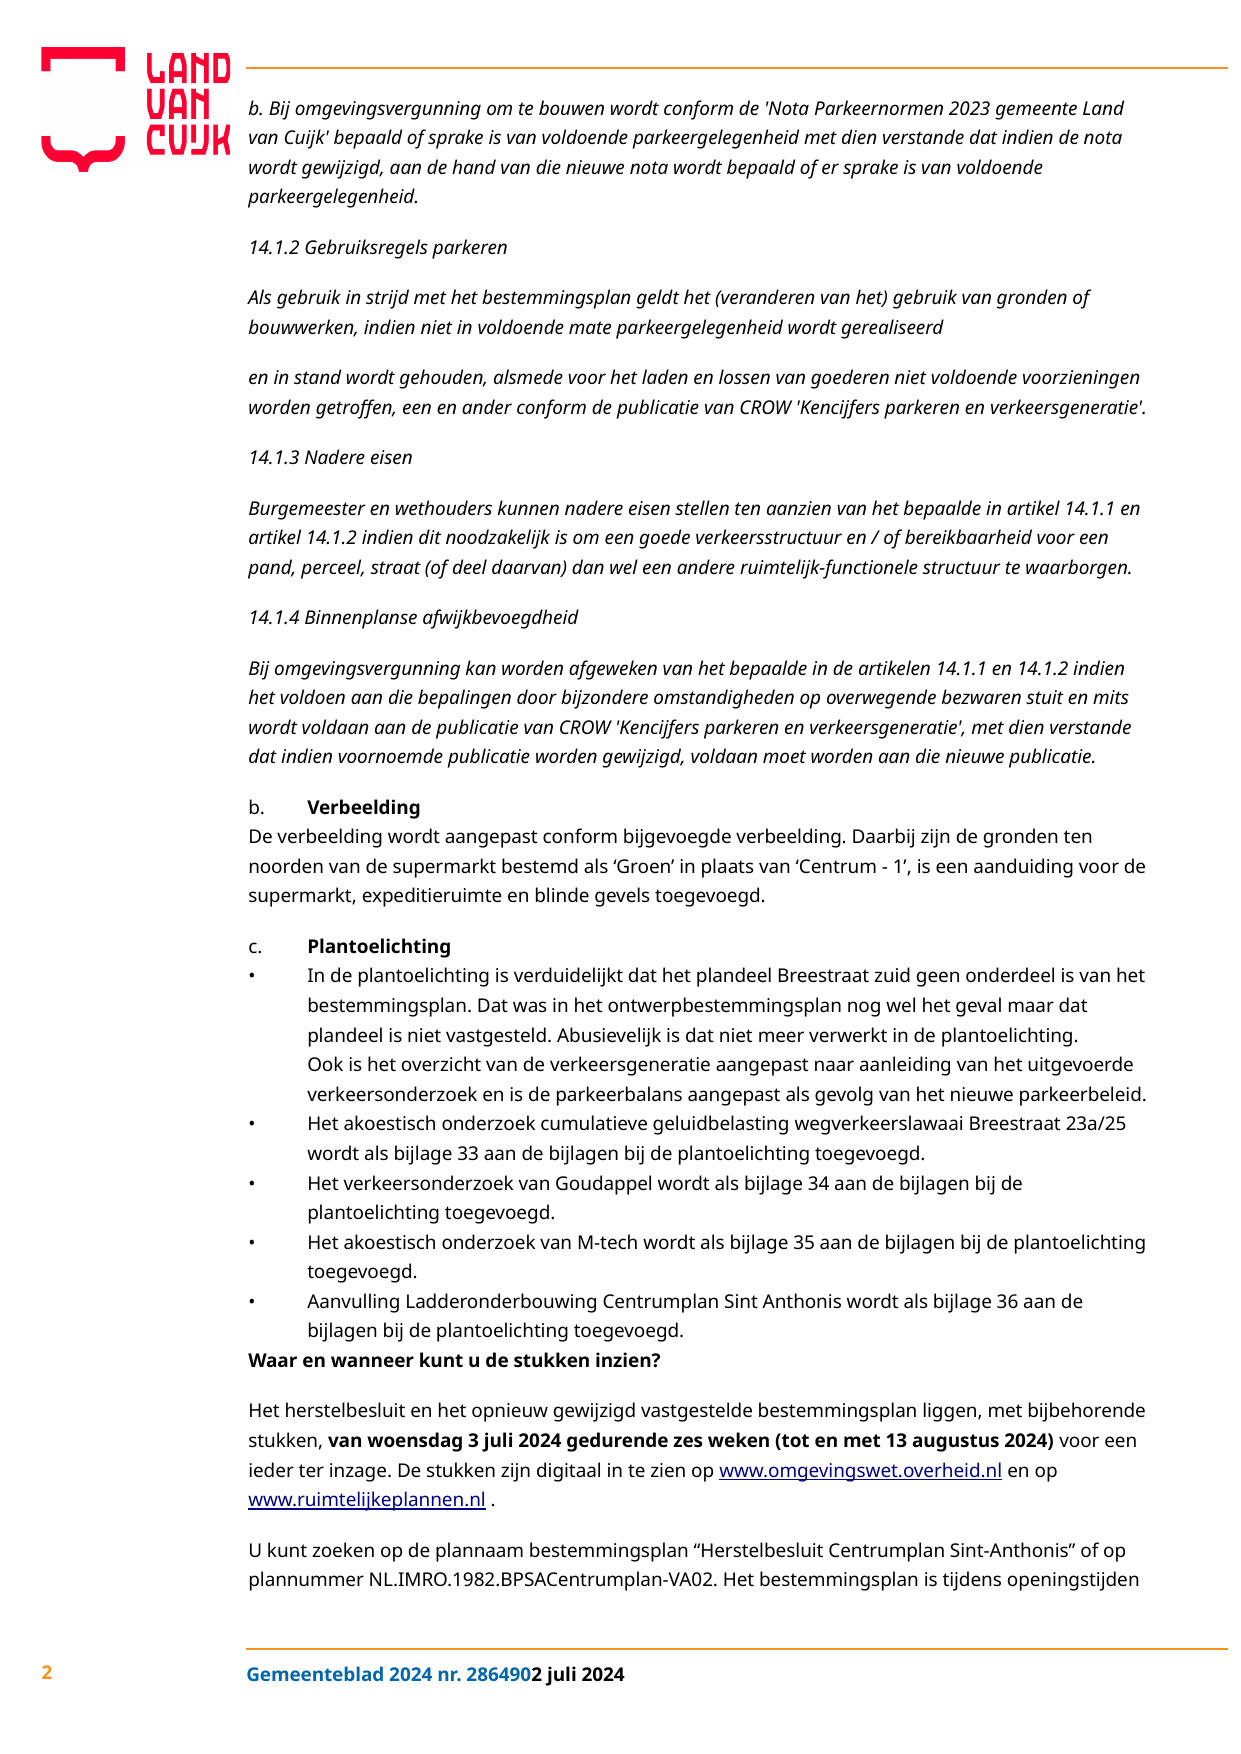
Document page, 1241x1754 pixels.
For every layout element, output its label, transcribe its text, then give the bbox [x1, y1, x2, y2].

text 14.1.2 Gebruiksregels parkeren [248, 234, 1152, 260]
picture [41, 47, 231, 172]
text 14.1.4 Binnenplanse afwijkbevoegdheid [248, 604, 1152, 630]
list Plantoelichting [248, 933, 1152, 959]
text Burgemeester en wethouders kunnen nadere eisen stellen ten aanzien van het bepaalde in artikel 14.1.1 en artikel 14.1.2 indien dit noodzakelijk is om een goede verkeersstructuur en / of bereikbaarheid voor een pand, perceel, straat (of deel daarvan) dan wel een andere ruimtelijk-functionele structuur te waarborgen. [248, 495, 1152, 580]
text Bij omgevingsvergunning kan worden afgeweken van het bepaalde in de artikelen 14.1.1 en 14.1.2 indien het voldoen aan die bepalingen door bijzondere omstandigheden op overwegende bezwaren stuit en mits wordt voldaan aan de publicatie van CROW 'Kencijfers parkeren en verkeersgeneratie', met dien verstande dat indien voornoemde publicatie worden gewijzigd, voldaan moet worden aan die nieuwe publicatie. [248, 655, 1152, 769]
text b. Bij omgevingsvergunning om te bouwen wordt conform de 'Nota Parkeernormen 2023 gemeente Land van Cuijk' bepaald of sprake is van voldoende parkeergelegenheid met dien verstande dat indien de nota wordt gewijzigd, aan de hand van die nieuwe nota wordt bepaald of er sprake is van voldoende parkeergelegenheid. [248, 95, 1152, 209]
text en in stand wordt gehouden, alsmede voor het laden en lossen van goederen niet voldoende voorzieningen worden getroffen, een en ander conform de publicatie van CROW 'Kencijfers parkeren en verkeersgeneratie'. [248, 364, 1152, 420]
text Het herstelbesluit en het opnieuw gewijzigd vastgestelde bestemmingsplan liggen, met bijbehorende stukken, van woensdag 3 juli 2024 gedurende zes weken (tot en met 13 augustus 2024) voor een ieder ter inzage. De stukken zijn digitaal in te zien op www.omgevingswet.overheid.nl en op www.ruimtelijkeplannen.nl . [248, 1398, 1152, 1512]
text Waar en wanneer kunt u de stukken inzien? [248, 1347, 1152, 1373]
list Het verkeersonderzoek van Goudappel wordt als bijlage 34 aan de bijlagen bij de plantoelichting toegevoegd. [248, 1170, 1152, 1225]
text U kunt zoeken op de plannaam bestemmingsplan “Herstelbesluit Centrumplan Sint-Anthonis” of op plannummer NL.IMRO.1982.BPSACentrumplan-VA02. Het bestemmingsplan is tijdens openingstijden [248, 1537, 1152, 1592]
list Het akoestisch onderzoek cumulatieve geluidbelasting wegverkeerslawaai Breestraat 23a/25 wordt als bijlage 33 aan de bijlagen bij de plantoelichting toegevoegd. [248, 1111, 1152, 1166]
list Het akoestisch onderzoek van M-tech wordt als bijlage 35 aan de bijlagen bij de plantoelichting toegevoegd. [248, 1229, 1152, 1284]
list Verbeelding [248, 794, 1152, 820]
text De verbeelding wordt aangepast conform bijgevoegde verbeelding. Daarbij zijn de gronden ten noorden van de supermarkt bestemd als ‘Groen’ in plaats van ‘Centrum - 1’, is een aanduiding voor de supermarkt, expeditieruimte en blinde gevels toegevoegd. [248, 823, 1152, 908]
text 14.1.3 Nadere eisen [248, 444, 1152, 470]
text Als gebruik in strijd met het bestemmingsplan geldt het (veranderen van het) gebruik van gronden of bouwwerken, indien niet in voldoende mate parkeergelegenheid wordt gerealiseerd [248, 284, 1152, 340]
list Aanvulling Ladderonderbouwing Centrumplan Sint Anthonis wordt als bijlage 36 aan de bijlagen bij de plantoelichting toegevoegd. [248, 1288, 1152, 1343]
list Ook is het overzicht van de verkeersgeneratie aangepast naar aanleiding van het uitgevoerde verkeersonderzoek en is de parkeerbalans aangepast als gevolg van het nieuwe parkeerbeleid. [248, 1051, 1152, 1107]
list In de plantoelichting is verduidelijkt dat het plandeel Breestraat zuid geen onderdeel is van het bestemmingsplan. Dat was in het ontwerpbestemmingsplan nog wel het geval maar dat plandeel is niet vastgesteld. Abusievelijk is dat niet meer verwerkt in de plantoelichting. [248, 963, 1152, 1048]
